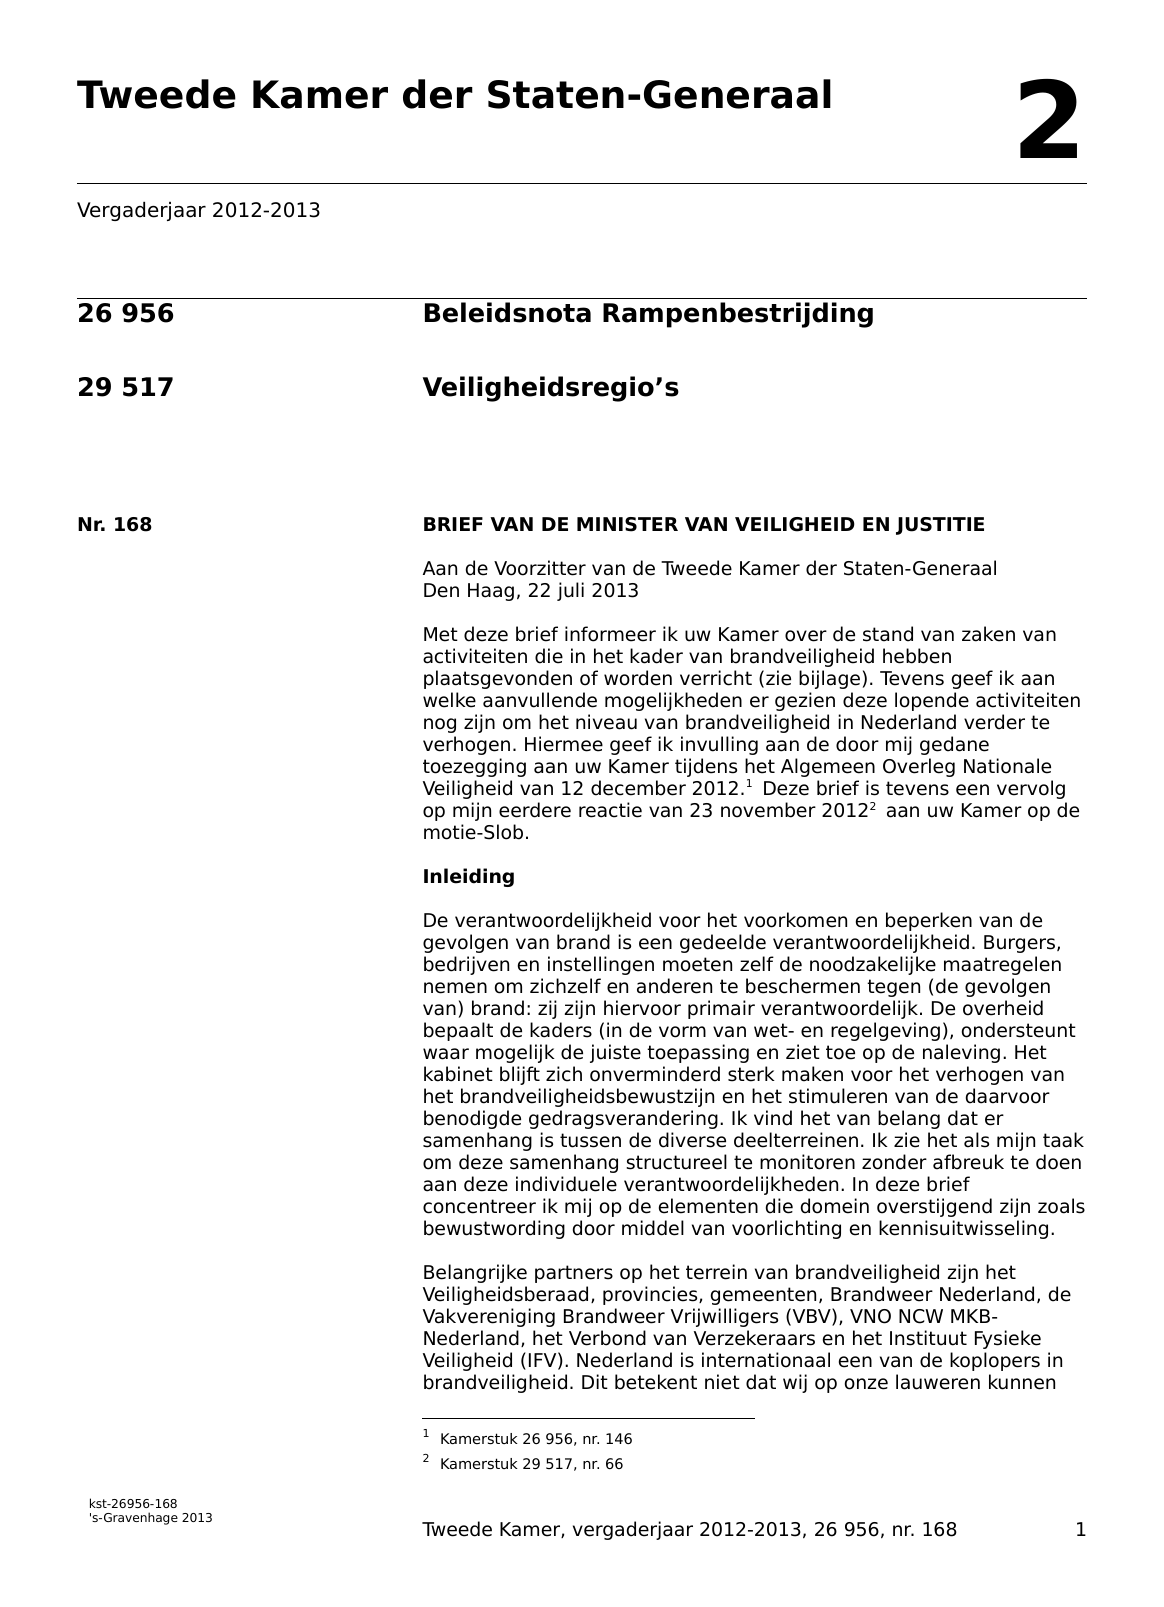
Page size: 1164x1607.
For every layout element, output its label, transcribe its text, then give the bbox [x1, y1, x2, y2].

text kst-26956-168 [88, 1497, 323, 1511]
text Den Haag, 22 juli 2013 [422, 580, 1087, 602]
text Kamerstuk 29 517, nr. 66 [422, 1452, 1087, 1474]
table_header 2 [886, 59, 1087, 183]
subtitle Nr. 168 BRIEF VAN DE MINISTER VAN VEILIGHEID EN JUSTITIE [77, 514, 1087, 536]
text Met deze brief informeer ik uw Kamer over de stand van zaken van activiteiten die in het kader van brandveiligheid hebben plaatsgevonden of worden verricht (zie bijlage). Tevens geef ik aan welke aanvullende mogelijkheden er gezien deze lopende activiteiten nog zijn om het niveau van brandveiligheid in Nederland verder te verhogen. Hiermee geef ik invulling aan de door mij gedane toezegging aan uw Kamer tijdens het Algemeen Overleg Nationale Veiligheid van 12 december 2012. Deze brief is tevens een vervolg op mijn eerdere reactie van 23 november 2012 aan uw Kamer op de motie-Slob. [422, 624, 1087, 844]
table_cell Vergaderjaar 2012-2013 [77, 184, 1087, 298]
text De verantwoordelijkheid voor het voorkomen en beperken van de gevolgen van brand is een gedeelde verantwoordelijkheid. Burgers, bedrijven en instellingen moeten zelf de noodzakelijke maatregelen nemen om zichzelf en anderen te beschermen tegen (de gevolgen van) brand: zij zijn hiervoor primair verantwoordelijk. De overheid bepaalt de kaders (in de vorm van wet- en regelgeving), ondersteunt waar mogelijk de juiste toepassing en ziet toe op de naleving. Het kabinet blijft zich onverminderd sterk maken voor het verhogen van het brandveiligheidsbewustzijn en het stimuleren van de daarvoor benodigde gedragsverandering. Ik vind het van belang dat er samenhang is tussen de diverse deelterreinen. Ik zie het als mijn taak om deze samenhang structureel te monitoren zonder afbreuk te doen aan deze individuele verantwoordelijkheden. In deze brief concentreer ik mij op de elementen die domein overstijgend zijn zoals bewustwording door middel van voorlichting en kennisuitwisseling. [422, 910, 1087, 1240]
text 's-Gravenhage 2013 [88, 1511, 323, 1525]
text Kamerstuk 26 956, nr. 146 [422, 1427, 1087, 1449]
text Aan de Voorzitter van de Tweede Kamer der Staten-Generaal [422, 558, 1087, 580]
subtitle 29 517 Veiligheidsregio’s [77, 373, 1087, 403]
table_header Tweede Kamer der Staten-Generaal [77, 59, 886, 183]
subtitle Inleiding [422, 866, 1087, 888]
subtitle 26 956 Beleidsnota Rampenbestrijding [77, 299, 1087, 329]
text Belangrijke partners op het terrein van brandveiligheid zijn het Veiligheidsberaad, provincies, gemeenten, Brandweer Nederland, de Vakvereniging Brandweer Vrijwilligers (VBV), VNO NCW MKB-Nederland, het Verbond van Verzekeraars en het Instituut Fysieke Veiligheid (IFV). Nederland is internationaal een van de koplopers in brandveiligheid. Dit betekent niet dat wij op onze lauweren kunnen [422, 1262, 1087, 1394]
